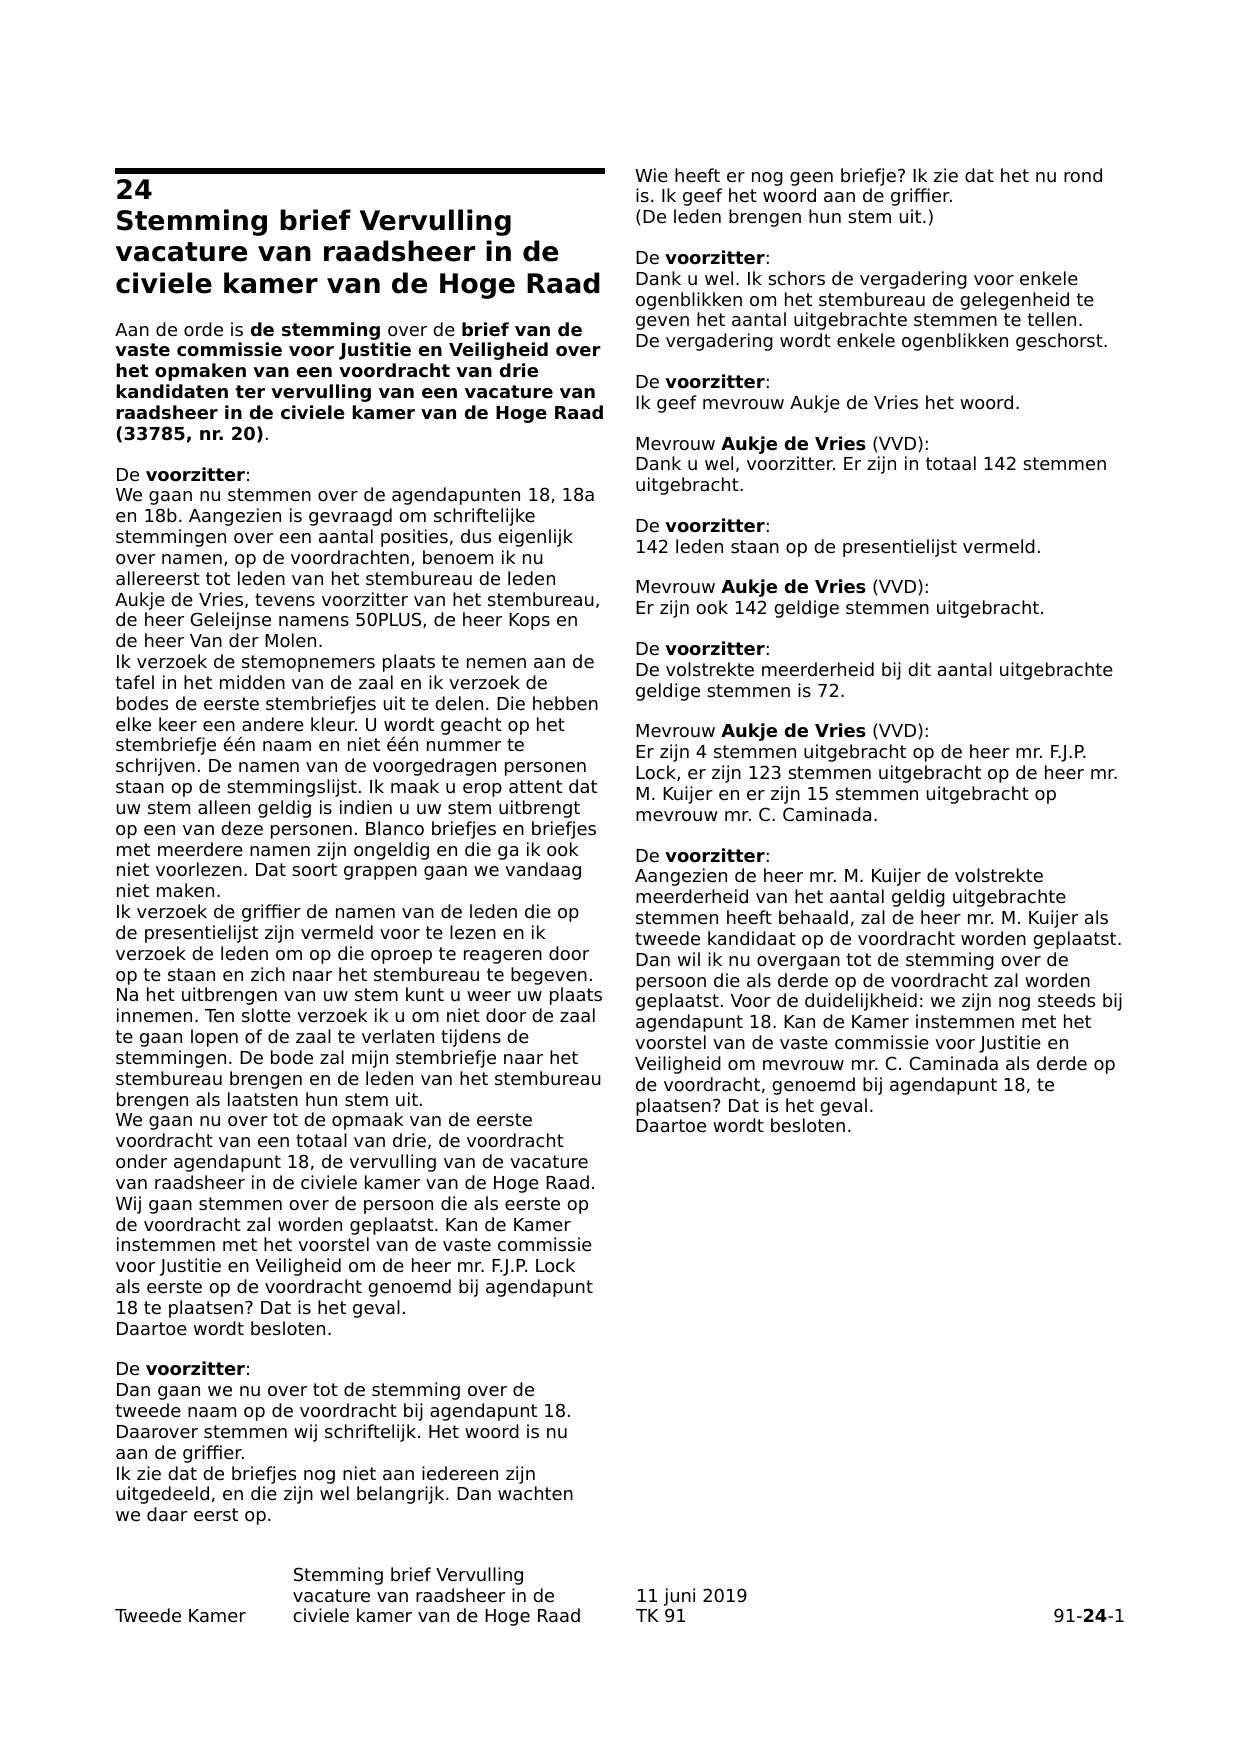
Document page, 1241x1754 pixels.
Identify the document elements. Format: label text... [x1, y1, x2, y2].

text De volstrekte meerderheid bij dit aantal uitgebrachte geldige stemmen is 72. [635, 660, 1125, 701]
text De voorzitter: [635, 248, 1125, 268]
text Aangezien de heer mr. M. Kuijer de volstrekte meerderheid van het aantal geldig uitgebrachte stemmen heeft behaald, zal de heer mr. M. Kuijer als tweede kandidaat op de voordracht worden geplaatst. [635, 866, 1125, 949]
text We gaan nu stemmen over de agendapunten 18, 18a en 18b. Aangezien is gevraagd om schriftelijke stemmingen over een aantal posities, dus eigenlijk over namen, op de voordrachten, benoem ik nu allereerst tot leden van het stembureau de leden Aukje de Vries, tevens voorzitter van het stembureau, de heer Geleijnse namens 50PLUS, de heer Kops en de heer Van der Molen. [115, 485, 605, 652]
text Dan gaan we nu over tot de stemming over de tweede naam op de voordracht bij agendapunt 18. Daarover stemmen wij schriftelijk. Het woord is nu aan de griffier. [115, 1380, 605, 1463]
text Aan de orde is de stemming over de brief van de vaste commissie voor Justitie en Veiligheid over het opmaken van een voordracht van drie kandidaten ter vervulling van een vacature van raadsheer in de civiele kamer van de Hoge Raad (33785, nr. 20). [115, 319, 605, 444]
text 142 leden staan op de presentielijst vermeld. [635, 537, 1125, 557]
text Ik verzoek de griffier de namen van de leden die op de presentielijst zijn vermeld voor te lezen en ik verzoek de leden om op die oproep te reageren door op te staan en zich naar het stembureau te begeven. Na het uitbrengen van uw stem kunt u weer uw plaats innemen. Ten slotte verzoek ik u om niet door de zaal te gaan lopen of de zaal te verlaten tijdens de stemmingen. De bode zal mijn stembriefje naar het stembureau brengen en de leden van het stembureau brengen als laatsten hun stem uit. [115, 902, 605, 1110]
text Dan wil ik nu overgaan tot de stemming over de persoon die als derde op de voordracht zal worden geplaatst. Voor de duidelijkheid: we zijn nog steeds bij agendapunt 18. Kan de Kamer instemmen met het voorstel van de vaste commissie voor Justitie en Veiligheid om mevrouw mr. C. Caminada als derde op de voordracht, genoemd bij agendapunt 18, te plaatsen? Dat is het geval. [635, 949, 1125, 1116]
text Ik zie dat de briefjes nog niet aan iedereen zijn uitgedeeld, en die zijn wel belangrijk. Dan wachten we daar eerst op. [115, 1463, 605, 1526]
text Dank u wel. Ik schors de vergadering voor enkele ogenblikken om het stembureau de gelegenheid te geven het aantal uitgebrachte stemmen te tellen. [635, 268, 1125, 331]
text Er zijn 4 stemmen uitgebracht op de heer mr. F.J.P. Lock, er zijn 123 stemmen uitgebracht op de heer mr. M. Kuijer en er zijn 15 stemmen uitgebracht op mevrouw mr. C. Caminada. [635, 742, 1125, 825]
text Mevrouw Aukje de Vries (VVD): [635, 577, 1125, 598]
text Ik geef mevrouw Aukje de Vries het woord. [635, 393, 1125, 413]
text De voorzitter: [115, 464, 605, 485]
text De voorzitter: [635, 372, 1125, 393]
text Dank u wel, voorzitter. Er zijn in totaal 142 stemmen uitgebracht. [635, 454, 1125, 496]
text Daartoe wordt besloten. [115, 1318, 605, 1339]
text De voorzitter: [635, 639, 1125, 660]
text Wie heeft er nog geen briefje? Ik zie dat het nu rond is. Ik geef het woord aan de griffier. [635, 165, 1125, 207]
text De voorzitter: [635, 516, 1125, 537]
text De vergadering wordt enkele ogenblikken geschorst. [635, 331, 1125, 352]
text Ik verzoek de stemopnemers plaats te nemen aan de tafel in het midden van de zaal en ik verzoek de bodes de eerste stembriefjes uit te delen. Die hebben elke keer een andere kleur. U wordt geacht op het stembriefje één naam en niet één nummer te schrijven. De namen van de voorgedragen personen staan op de stemmingslijst. Ik maak u erop attent dat uw stem alleen geldig is indien u uw stem uitbrengt op een van deze personen. Blanco briefjes en briefjes met meerdere namen zijn ongeldig en die ga ik ook niet voorlezen. Dat soort grappen gaan we vandaag niet maken. [115, 652, 605, 902]
text We gaan nu over tot de opmaak van de eerste voordracht van een totaal van drie, de voordracht onder agendapunt 18, de vervulling van de vacature van raadsheer in de civiele kamer van de Hoge Raad. Wij gaan stemmen over de persoon die als eerste op de voordracht zal worden geplaatst. Kan de Kamer instemmen met het voorstel van de vaste commissie voor Justitie en Veiligheid om de heer mr. F.J.P. Lock als eerste op de voordracht genoemd bij agendapunt 18 te plaatsen? Dat is het geval. [115, 1110, 605, 1318]
text Er zijn ook 142 geldige stemmen uitgebracht. [635, 598, 1125, 619]
text (De leden brengen hun stem uit.) [635, 207, 1125, 228]
text Mevrouw Aukje de Vries (VVD): [635, 721, 1125, 742]
text Daartoe wordt besloten. [635, 1116, 1125, 1137]
text De voorzitter: [635, 845, 1125, 866]
title 24 Stemming brief Vervulling vacature van raadsheer in de civiele kamer van de Hoge Raad [115, 174, 605, 299]
text Mevrouw Aukje de Vries (VVD): [635, 433, 1125, 454]
text De voorzitter: [115, 1359, 605, 1380]
